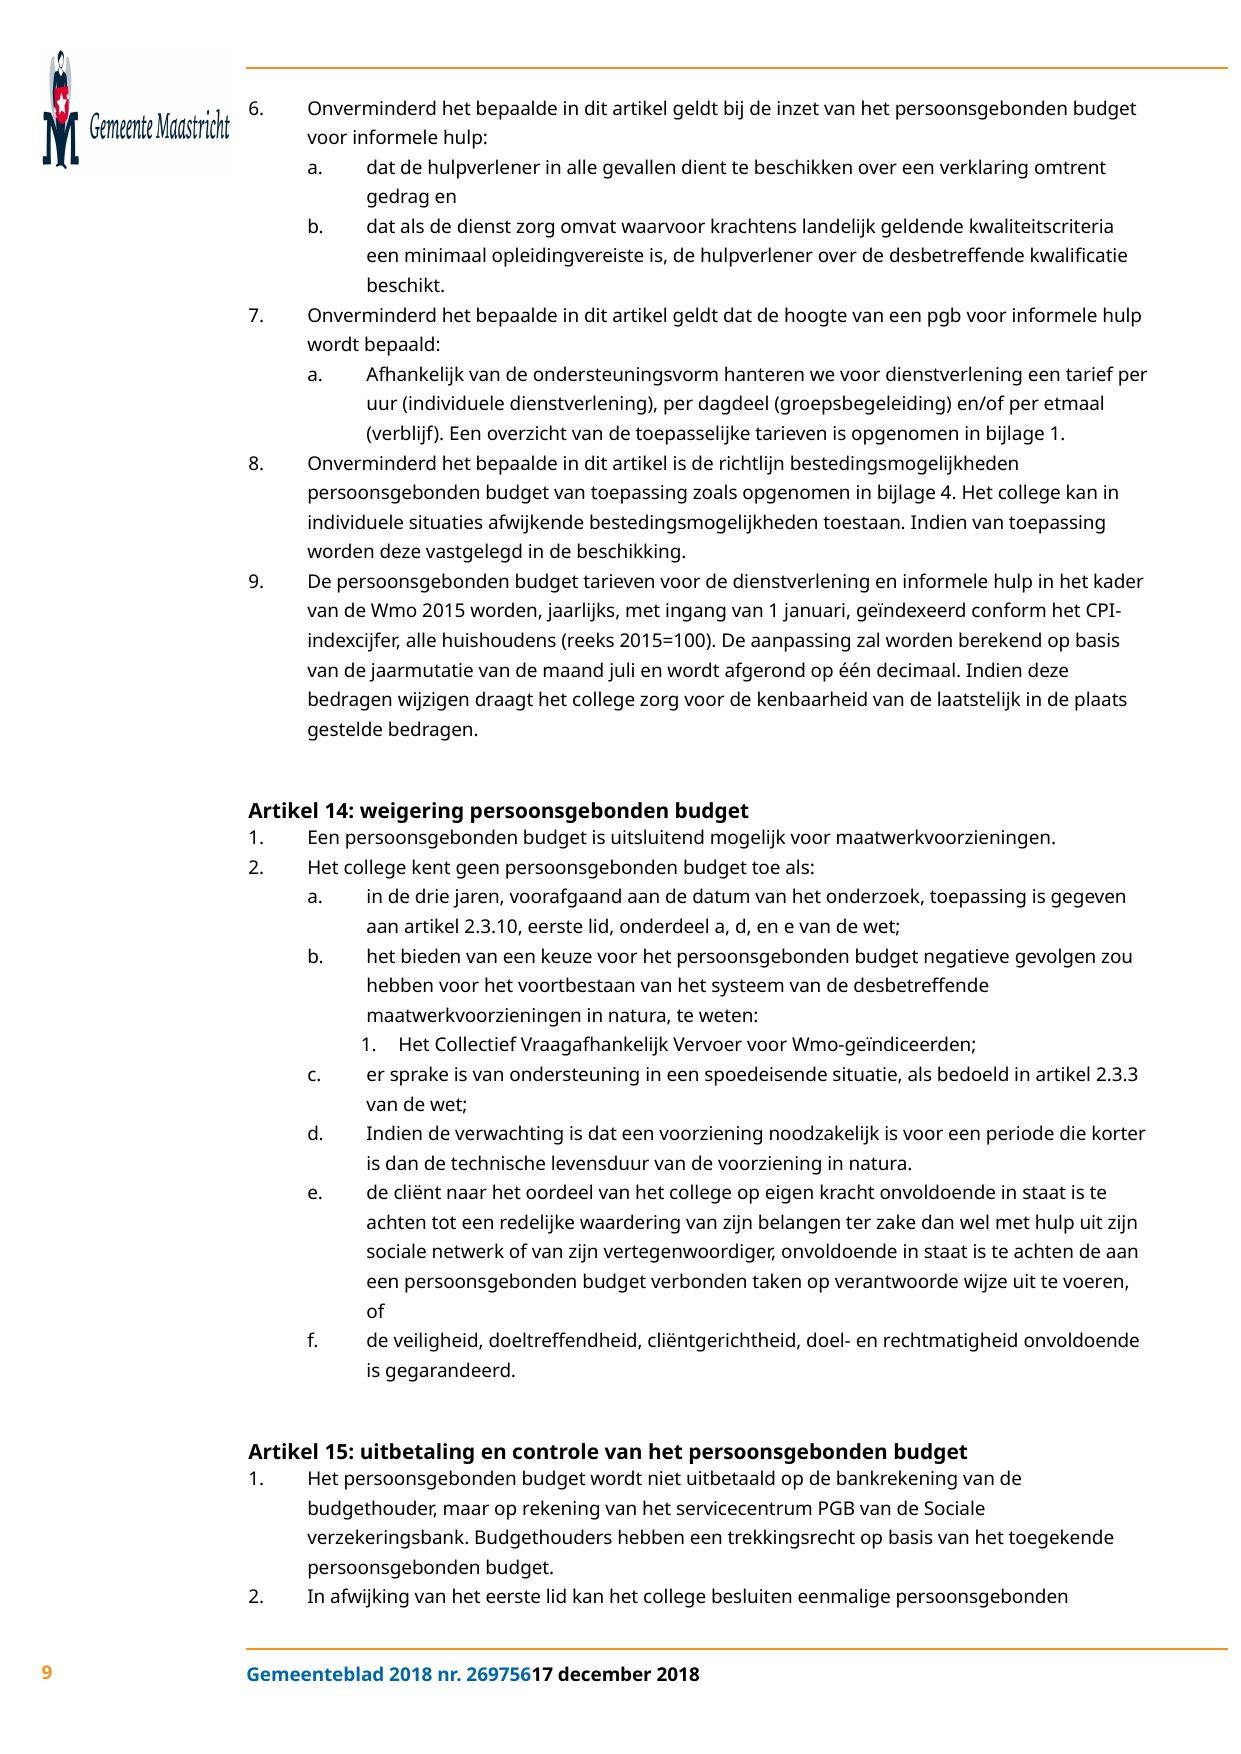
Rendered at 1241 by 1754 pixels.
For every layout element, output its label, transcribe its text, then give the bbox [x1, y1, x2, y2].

list Het college kent geen persoonsgebonden budget toe als: [248, 854, 1152, 880]
list Onverminderd het bepaalde in dit artikel is de richtlijn bestedingsmogelijkheden persoonsgebonden budget van toepassing zoals opgenomen in bijlage 4. Het college kan in individuele situaties afwijkende bestedingsmogelijkheden toestaan. Indien van toepassing worden deze vastgelegd in de beschikking. [248, 450, 1152, 564]
list In afwijking van het eerste lid kan het college besluiten eenmalige persoonsgebonden [248, 1584, 1152, 1609]
list in de drie jaren, voorafgaand aan de datum van het onderzoek, toepassing is gegeven aan artikel 2.3.10, eerste lid, onderdeel a, d, en e van de wet; [307, 884, 1152, 939]
list Onverminderd het bepaalde in dit artikel geldt dat de hoogte van een pgb voor informele hulp wordt bepaald: [248, 302, 1152, 357]
list dat de hulpverlener in alle gevallen dient te beschikken over een verklaring omtrent gedrag en [307, 154, 1152, 209]
list Het persoonsgebonden budget wordt niet uitbetaald op de bankrekening van de budgethouder, maar op rekening van het servicecentrum PGB van de Sociale verzekeringsbank. Budgethouders hebben een trekkingsrecht op basis van het toegekende persoonsgebonden budget. [248, 1465, 1152, 1580]
list Afhankelijk van de ondersteuningsvorm hanteren we voor dienstverlening een tarief per uur (individuele dienstverlening), per dagdeel (groepsbegeleiding) en/of per etmaal (verblijf). Een overzicht van de toepasselijke tarieven is opgenomen in bijlage 1. [307, 361, 1152, 446]
list er sprake is van ondersteuning in een spoedeisende situatie, als bedoeld in artikel 2.3.3 van de wet; [307, 1061, 1152, 1116]
list dat als de dienst zorg omvat waarvoor krachtens landelijk geldende kwaliteitscriteria een minimaal opleidingvereiste is, de hulpverlener over de desbetreffende kwalificatie beschikt. [307, 213, 1152, 298]
list de veiligheid, doeltreffendheid, cliëntgerichtheid, doel- en rechtmatigheid onvoldoende is gegarandeerd. [307, 1327, 1152, 1383]
list Het Collectief Vraagafhankelijk Vervoer voor Wmo-geïndiceerden; [361, 1032, 1152, 1057]
list het bieden van een keuze voor het persoonsgebonden budget negatieve gevolgen zou hebben voor het voortbestaan van het systeem van de desbetreffende maatwerkvoorzieningen in natura, te weten: [307, 943, 1152, 1028]
list de cliënt naar het oordeel van het college op eigen kracht onvoldoende in staat is te achten tot een redelijke waardering van zijn belangen ter zake dan wel met hulp uit zijn sociale netwerk of van zijn vertegenwoordiger, onvoldoende in staat is te achten de aan een persoonsgebonden budget verbonden taken op verantwoorde wijze uit te voeren, of [307, 1179, 1152, 1323]
list Indien de verwachting is dat een voorziening noodzakelijk is voor een periode die korter is dan de technische levensduur van de voorziening in natura. [307, 1120, 1152, 1176]
text Artikel 15: uitbetaling en controle van het persoonsgebonden budget [248, 1437, 1152, 1465]
list Onverminderd het bepaalde in dit artikel geldt bij de inzet van het persoonsgebonden budget voor informele hulp: [248, 95, 1152, 150]
text Artikel 14: weigering persoonsgebonden budget [248, 796, 1152, 824]
picture [41, 47, 231, 172]
list De persoonsgebonden budget tarieven voor de dienstverlening en informele hulp in het kader van de Wmo 2015 worden, jaarlijks, met ingang van 1 januari, geïndexeerd conform het CPI-indexcijfer, alle huishoudens (reeks 2015=100). De aanpassing zal worden berekend op basis van de jaarmutatie van de maand juli en wordt afgerond op één decimaal. Indien deze bedragen wijzigen draagt het college zorg voor de kenbaarheid van de laatstelijk in de plaats gestelde bedragen. [248, 568, 1152, 742]
list Een persoonsgebonden budget is uitsluitend mogelijk voor maatwerkvoorzieningen. [248, 824, 1152, 850]
